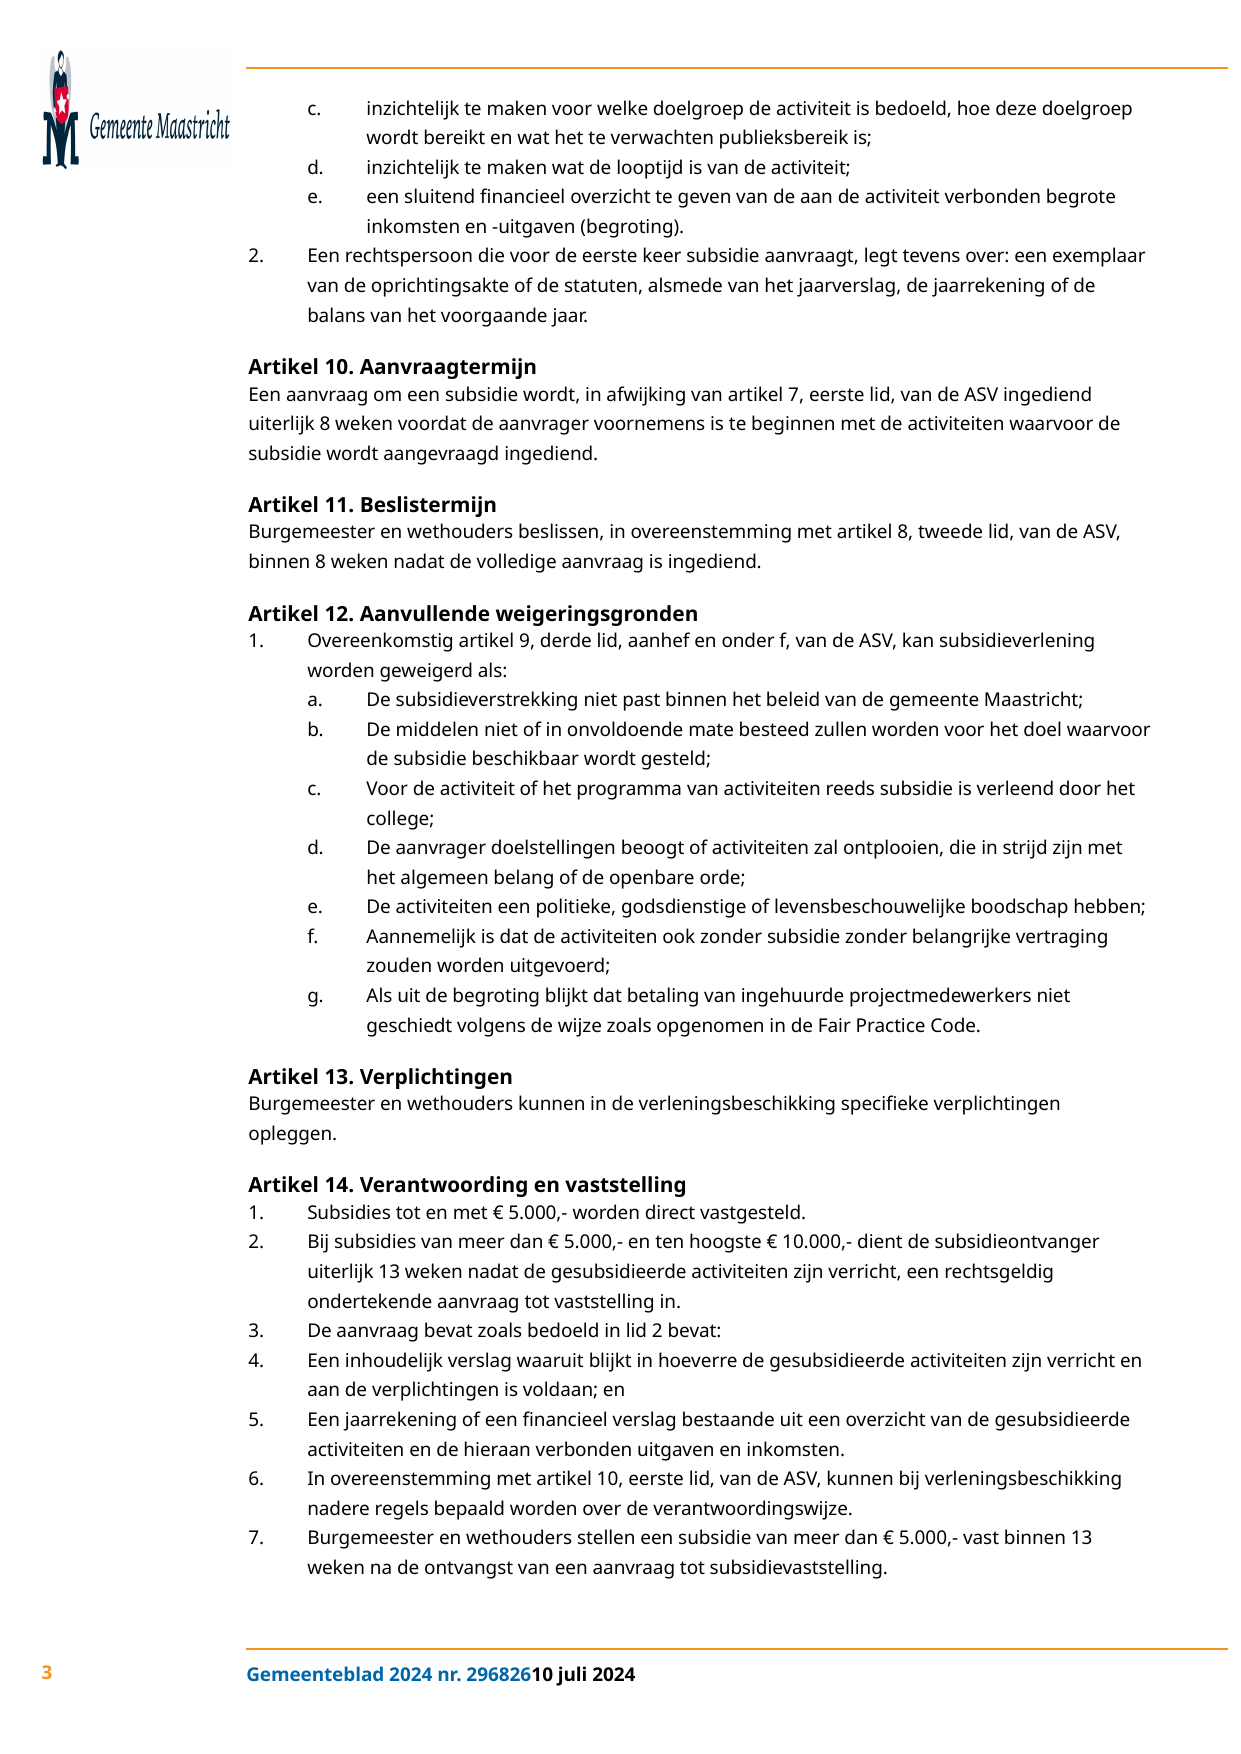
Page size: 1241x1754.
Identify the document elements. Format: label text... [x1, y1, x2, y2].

text Een aanvraag om een subsidie wordt, in afwijking van artikel 7, eerste lid, van de ASV ingediend uiterlijk 8 weken voordat de aanvrager voornemens is te beginnen met de activiteiten waarvoor de subsidie wordt aangevraagd ingediend. [248, 381, 1152, 466]
list Aannemelijk is dat de activiteiten ook zonder subsidie zonder belangrijke vertraging zouden worden uitgevoerd; [307, 923, 1152, 978]
text Artikel 14. Verantwoording en vaststelling [248, 1171, 1152, 1199]
text Burgemeester en wethouders kunnen in de verleningsbeschikking specifieke verplichtingen opleggen. [248, 1091, 1152, 1146]
list Subsidies tot en met € 5.000,- worden direct vastgesteld. [248, 1199, 1152, 1225]
list Bij subsidies van meer dan € 5.000,- en ten hoogste € 10.000,- dient de subsidieontvanger uiterlijk 13 weken nadat de gesubsidieerde activiteiten zijn verricht, een rechtsgeldig ondertekende aanvraag tot vaststelling in. [248, 1229, 1152, 1313]
list Als uit de begroting blijkt dat betaling van ingehuurde projectmedewerkers niet geschiedt volgens de wijze zoals opgenomen in de Fair Practice Code. [307, 982, 1152, 1037]
list De activiteiten een politieke, godsdienstige of levensbeschouwelijke boodschap hebben; [307, 893, 1152, 919]
list Overeenkomstig artikel 9, derde lid, aanhef en onder f, van de ASV, kan subsidieverlening worden geweigerd als: [248, 627, 1152, 682]
list De middelen niet of in onvoldoende mate besteed zullen worden voor het doel waarvoor de subsidie beschikbaar wordt gesteld; [307, 716, 1152, 771]
text Artikel 10. Aanvraagtermijn [248, 352, 1152, 381]
text Artikel 11. Beslistermijn [248, 490, 1152, 519]
text Artikel 12. Aanvullende weigeringsgronden [248, 599, 1152, 627]
text Artikel 13. Verplichtingen [248, 1062, 1152, 1091]
list De aanvrager doelstellingen beoogt of activiteiten zal ontplooien, die in strijd zijn met het algemeen belang of de openbare orde; [307, 834, 1152, 889]
list Een rechtspersoon die voor de eerste keer subsidie aanvraagt, legt tevens over: een exemplaar van de oprichtingsakte of de statuten, alsmede van het jaarverslag, de jaarrekening of de balans van het voorgaande jaar. [248, 243, 1152, 328]
list een sluitend financieel overzicht te geven van de aan de activiteit verbonden begrote inkomsten en -uitgaven (begroting). [307, 183, 1152, 239]
list In overeenstemming met artikel 10, eerste lid, van de ASV, kunnen bij verleningsbeschikking nadere regels bepaald worden over de verantwoordingswijze. [248, 1465, 1152, 1521]
list De aanvraag bevat zoals bedoeld in lid 2 bevat: [248, 1317, 1152, 1343]
text Burgemeester en wethouders beslissen, in overeenstemming met artikel 8, tweede lid, van de ASV, binnen 8 weken nadat de volledige aanvraag is ingediend. [248, 519, 1152, 574]
list Burgemeester en wethouders stellen een subsidie van meer dan € 5.000,- vast binnen 13 weken na de ontvangst van een aanvraag tot subsidievaststelling. [248, 1524, 1152, 1580]
picture [41, 47, 231, 172]
list inzichtelijk te maken wat de looptijd is van de activiteit; [307, 154, 1152, 180]
list Voor de activiteit of het programma van activiteiten reeds subsidie is verleend door het college; [307, 775, 1152, 830]
list De subsidieverstrekking niet past binnen het beleid van de gemeente Maastricht; [307, 686, 1152, 712]
list Een jaarrekening of een financieel verslag bestaande uit een overzicht van de gesubsidieerde activiteiten en de hieraan verbonden uitgaven en inkomsten. [248, 1406, 1152, 1461]
list Een inhoudelijk verslag waaruit blijkt in hoeverre de gesubsidieerde activiteiten zijn verricht en aan de verplichtingen is voldaan; en [248, 1347, 1152, 1402]
list inzichtelijk te maken voor welke doelgroep de activiteit is bedoeld, hoe deze doelgroep wordt bereikt en wat het te verwachten publieksbereik is; [307, 95, 1152, 150]
